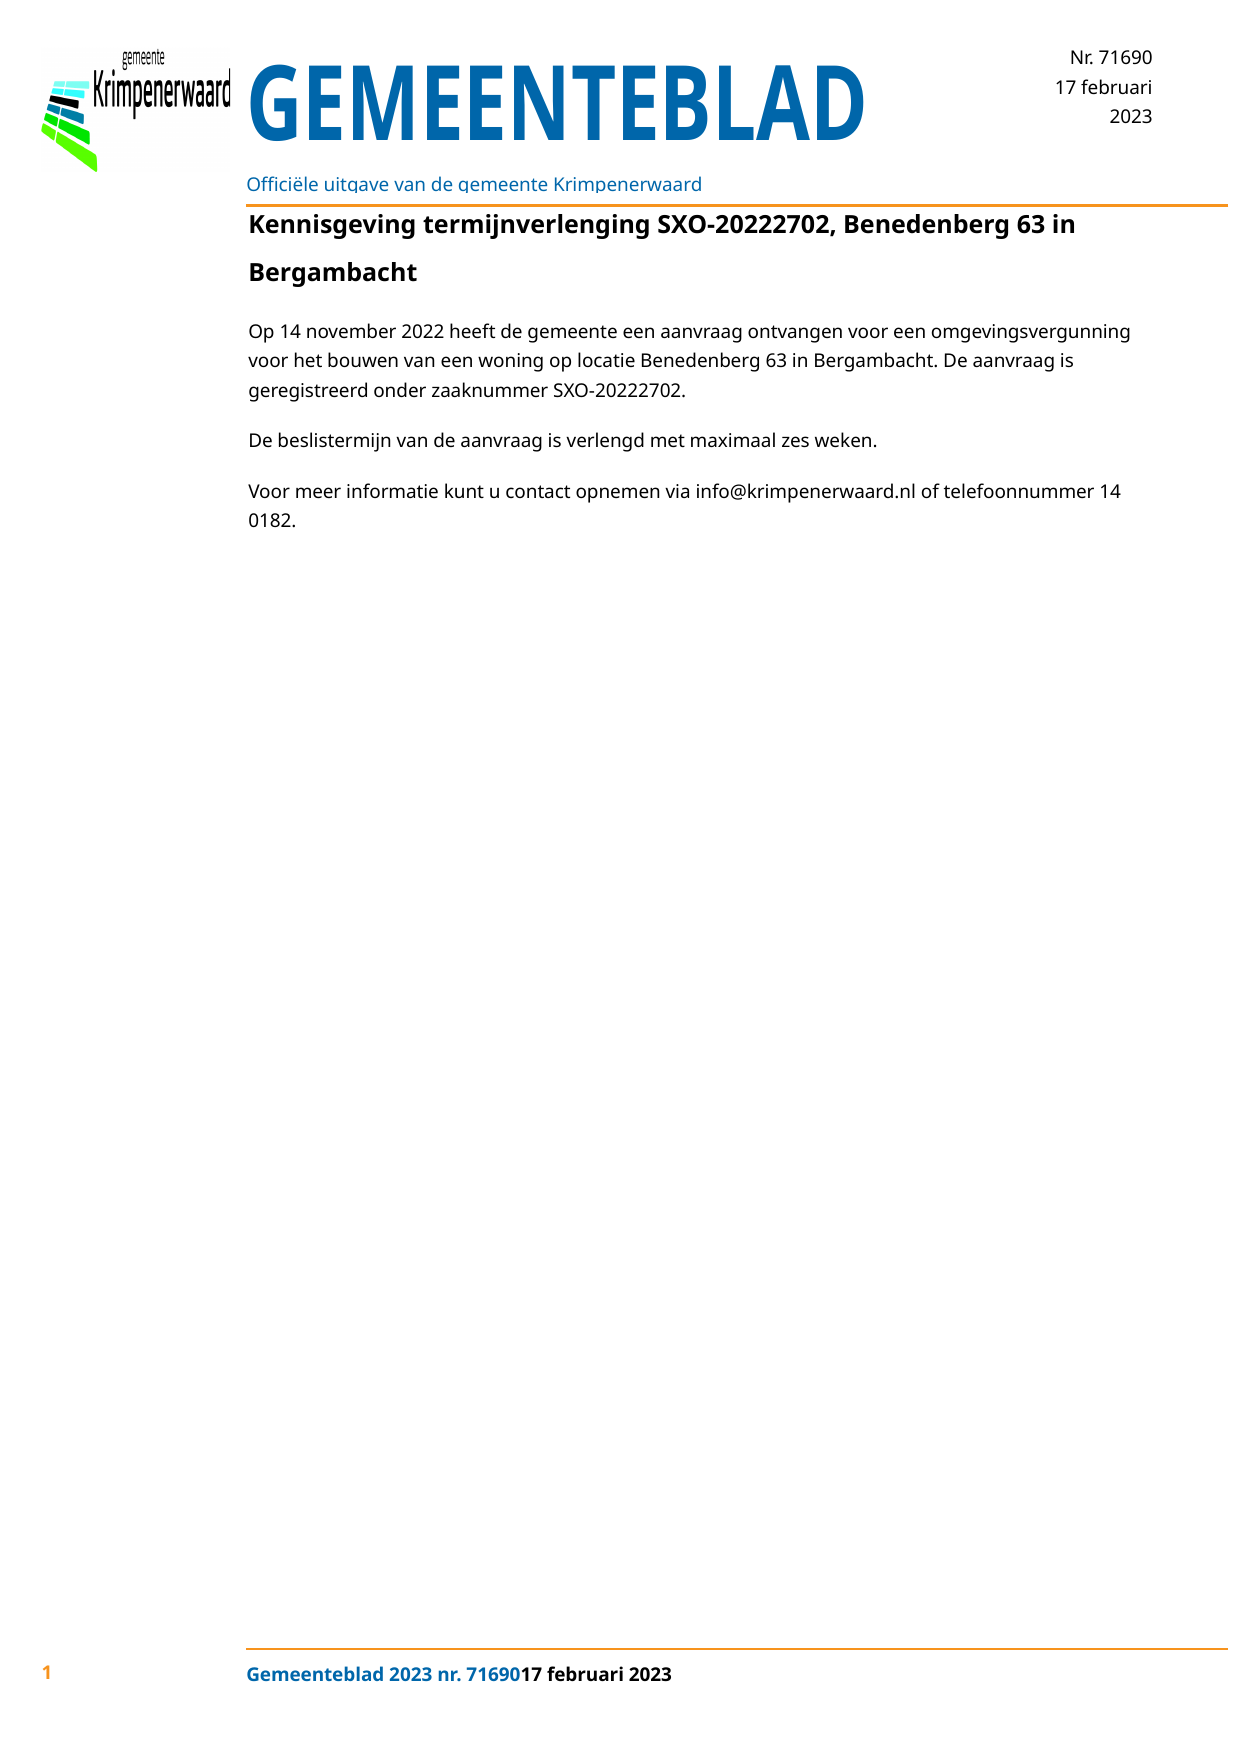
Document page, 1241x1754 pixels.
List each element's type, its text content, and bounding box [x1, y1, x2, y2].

picture [41, 47, 231, 172]
text Voor meer informatie kunt u contact opnemen via info@krimpenerwaard.nl of telefoonnummer 14 0182. [248, 478, 1152, 533]
text Op 14 november 2022 heeft de gemeente een aanvraag ontvangen voor een omgevingsvergunning voor het bouwen van een woning op locatie Benedenberg 63 in Bergambacht. De aanvraag is geregistreerd onder zaaknummer SXO-20222702. [248, 318, 1152, 403]
text Kennisgeving termijnverlenging SXO-20222702, Benedenberg 63 in Bergambacht [248, 207, 1152, 288]
text De beslistermijn van de aanvraag is verlengd met maximaal zes weken. [248, 427, 1152, 453]
